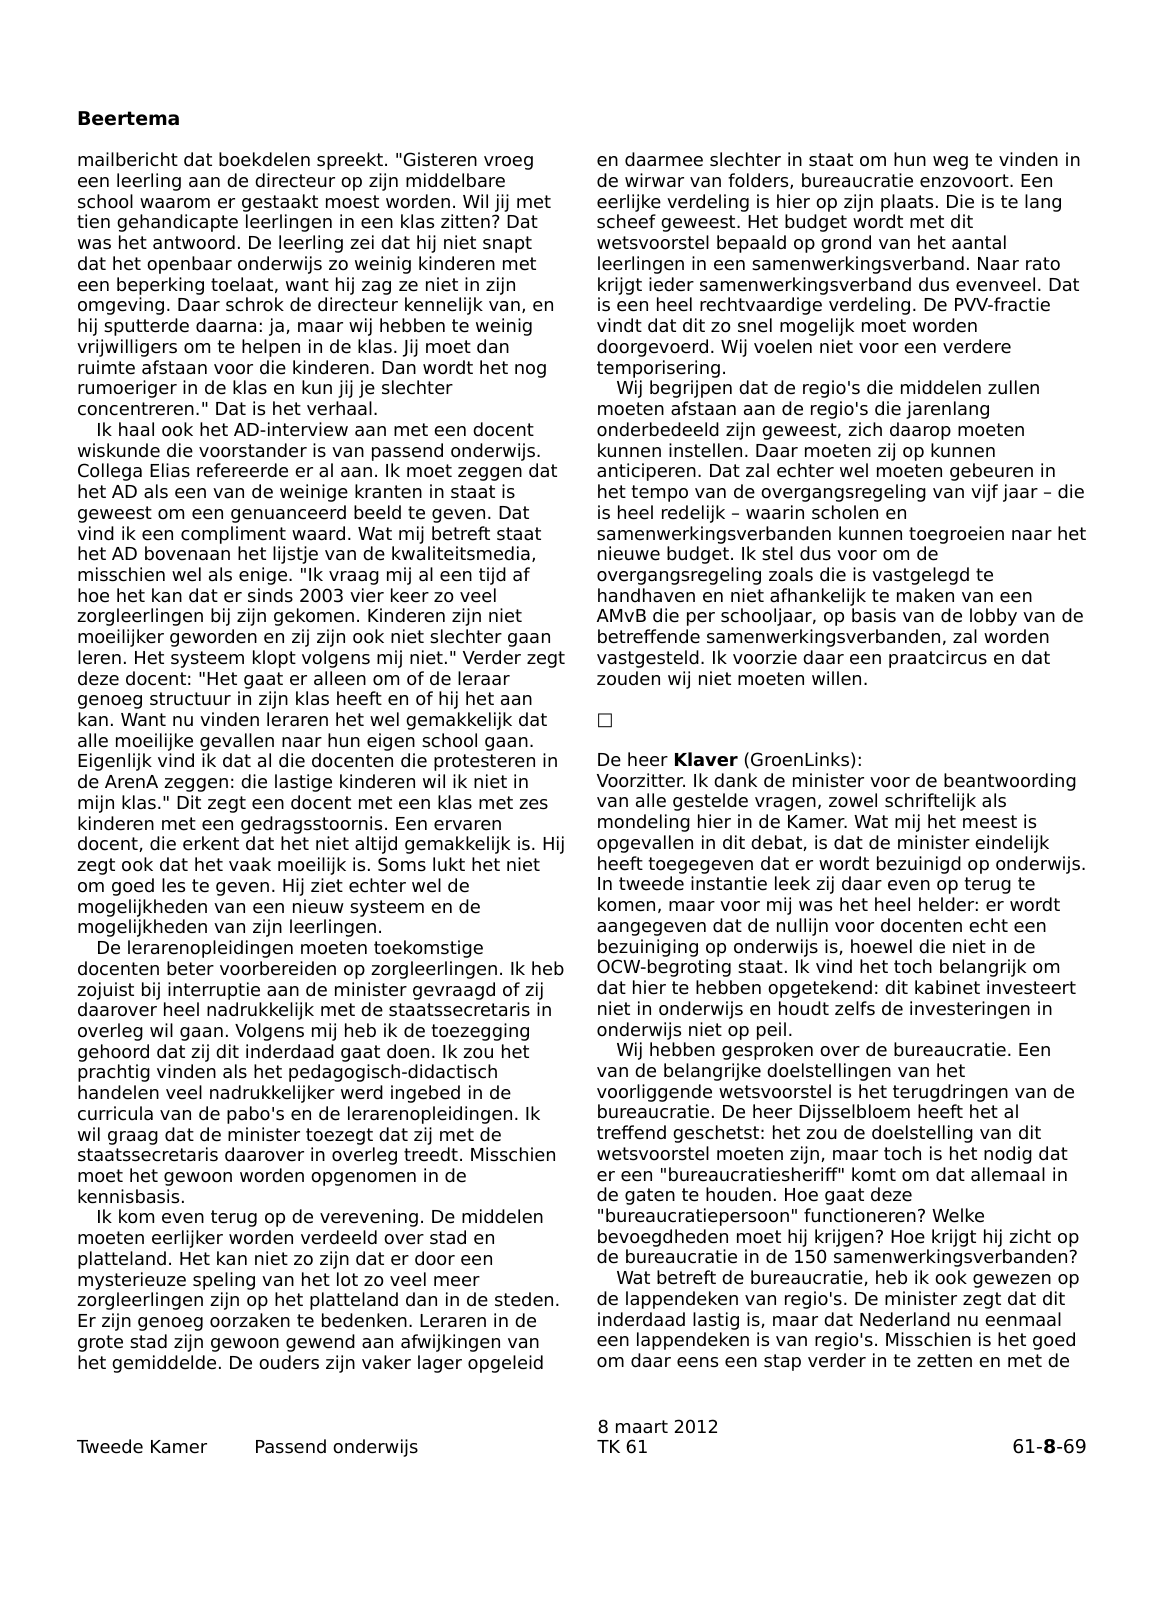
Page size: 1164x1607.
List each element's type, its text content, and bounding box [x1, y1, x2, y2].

text Wij begrijpen dat de regio's die middelen zullen moeten afstaan aan de regio's die jarenlang onderbedeeld zijn geweest, zich daarop moeten kunnen instellen. Daar moeten zij op kunnen anticiperen. Dat zal echter wel moeten gebeuren in het tempo van de overgangsregeling van vijf jaar – die is heel redelijk – waarin scholen en samenwerkingsverbanden kunnen toegroeien naar het nieuwe budget. Ik stel dus voor om de overgangsregeling zoals die is vastgelegd te handhaven en niet afhankelijk te maken van een AMvB die per schooljaar, op basis van de lobby van de betreffende samenwerkingsverbanden, zal worden vastgesteld. Ik voorzie daar een praatcircus en dat zouden wij niet moeten willen. [596, 378, 1087, 689]
text De lerarenopleidingen moeten toekomstige docenten beter voorbereiden op zorgleerlingen. Ik heb zojuist bij interruptie aan de minister gevraagd of zij daarover heel nadrukkelijk met de staatssecretaris in overleg wil gaan. Volgens mij heb ik de toezegging gehoord dat zij dit inderdaad gaat doen. Ik zou het prachtig vinden als het pedagogisch-didactisch handelen veel nadrukkelijker werd ingebed in de curricula van de pabo's en de lerarenopleidingen. Ik wil graag dat de minister toezegt dat zij met de staatssecretaris daarover in overleg treedt. Misschien moet het gewoon worden opgenomen in de kennisbasis. [77, 938, 567, 1207]
text Voorzitter. Ik dank de minister voor de beantwoording van alle gestelde vragen, zowel schriftelijk als mondeling hier in de Kamer. Wat mij het meest is opgevallen in dit debat, is dat de minister eindelijk heeft toegegeven dat er wordt bezuinigd op onderwijs. In tweede instantie leek zij daar even op terug te komen, maar voor mij was het heel helder: er wordt aangegeven dat de nullijn voor docenten echt een bezuiniging op onderwijs is, hoewel die niet in de OCW-begroting staat. Ik vind het toch belangrijk om dat hier te hebben opgetekend: dit kabinet investeert niet in onderwijs en houdt zelfs de investeringen in onderwijs niet op peil. [596, 771, 1087, 1040]
text Wij hebben gesproken over de bureaucratie. Een van de belangrijke doelstellingen van het voorliggende wetsvoorstel is het terugdringen van de bureaucratie. De heer Dijsselbloem heeft het al treffend geschetst: het zou de doelstelling van dit wetsvoorstel moeten zijn, maar toch is het nodig dat er een "bureaucratiesheriff" komt om dat allemaal in de gaten te houden. Hoe gaat deze "bureaucratiepersoon" functioneren? Welke bevoegdheden moet hij krijgen? Hoe krijgt hij zicht op de bureaucratie in de 150 samenwerkingsverbanden? [596, 1040, 1087, 1268]
text Ik haal ook het AD-interview aan met een docent wiskunde die voorstander is van passend onderwijs. Collega Elias refereerde er al aan. Ik moet zeggen dat het AD als een van de weinige kranten in staat is geweest om een genuanceerd beeld te geven. Dat vind ik een compliment waard. Wat mij betreft staat het AD bovenaan het lijstje van de kwaliteitsmedia, misschien wel als enige. "Ik vraag mij al een tijd af hoe het kan dat er sinds 2003 vier keer zo veel zorgleerlingen bij zijn gekomen. Kinderen zijn niet moeilijker geworden en zij zijn ook niet slechter gaan leren. Het systeem klopt volgens mij niet." Verder zegt deze docent: "Het gaat er alleen om of de leraar genoeg structuur in zijn klas heeft en of hij het aan kan. Want nu vinden leraren het wel gemakkelijk dat alle moeilijke gevallen naar hun eigen school gaan. Eigenlijk vind ik dat al die docenten die protesteren in de ArenA zeggen: die lastige kinderen wil ik niet in mijn klas." Dit zegt een docent met een klas met zes kinderen met een gedragsstoornis. Een ervaren docent, die erkent dat het niet altijd gemakkelijk is. Hij zegt ook dat het vaak moeilijk is. Soms lukt het niet om goed les te geven. Hij ziet echter wel de mogelijkheden van een nieuw systeem en de mogelijkheden van zijn leerlingen. [77, 420, 567, 938]
text mailbericht dat boekdelen spreekt. "Gisteren vroeg een leerling aan de directeur op zijn middelbare school waarom er gestaakt moest worden. Wil jij met tien gehandicapte leerlingen in een klas zitten? Dat was het antwoord. De leerling zei dat hij niet snapt dat het openbaar onderwijs zo weinig kinderen met een beperking toelaat, want hij zag ze niet in zijn omgeving. Daar schrok de directeur kennelijk van, en hij sputterde daarna: ja, maar wij hebben te weinig vrijwilligers om te helpen in de klas. Jij moet dan ruimte afstaan voor die kinderen. Dan wordt het nog rumoeriger in de klas en kun jij je slechter concentreren." Dat is het verhaal. [77, 150, 567, 420]
text en daarmee slechter in staat om hun weg te vinden in de wirwar van folders, bureaucratie enzovoort. Een eerlijke verdeling is hier op zijn plaats. Die is te lang scheef geweest. Het budget wordt met dit wetsvoorstel bepaald op grond van het aantal leerlingen in een samenwerkingsverband. Naar rato krijgt ieder samenwerkingsverband dus evenveel. Dat is een heel rechtvaardige verdeling. De PVV-fractie vindt dat dit zo snel mogelijk moet worden doorgevoerd. Wij voelen niet voor een verdere temporisering. [596, 150, 1087, 378]
text □ [596, 709, 1087, 730]
text Wat betreft de bureaucratie, heb ik ook gewezen op de lappendeken van regio's. De minister zegt dat dit inderdaad lastig is, maar dat Nederland nu eenmaal een lappendeken is van regio's. Misschien is het goed om daar eens een stap verder in te zetten en met de [596, 1268, 1087, 1372]
text Ik kom even terug op de verevening. De middelen moeten eerlijker worden verdeeld over stad en platteland. Het kan niet zo zijn dat er door een mysterieuze speling van het lot zo veel meer zorgleerlingen zijn op het platteland dan in de steden. Er zijn genoeg oorzaken te bedenken. Leraren in de grote stad zijn gewoon gewend aan afwijkingen van het gemiddelde. De ouders zijn vaker lager opgeleid [77, 1207, 567, 1373]
text De heer Klaver (GroenLinks): [596, 750, 1087, 771]
